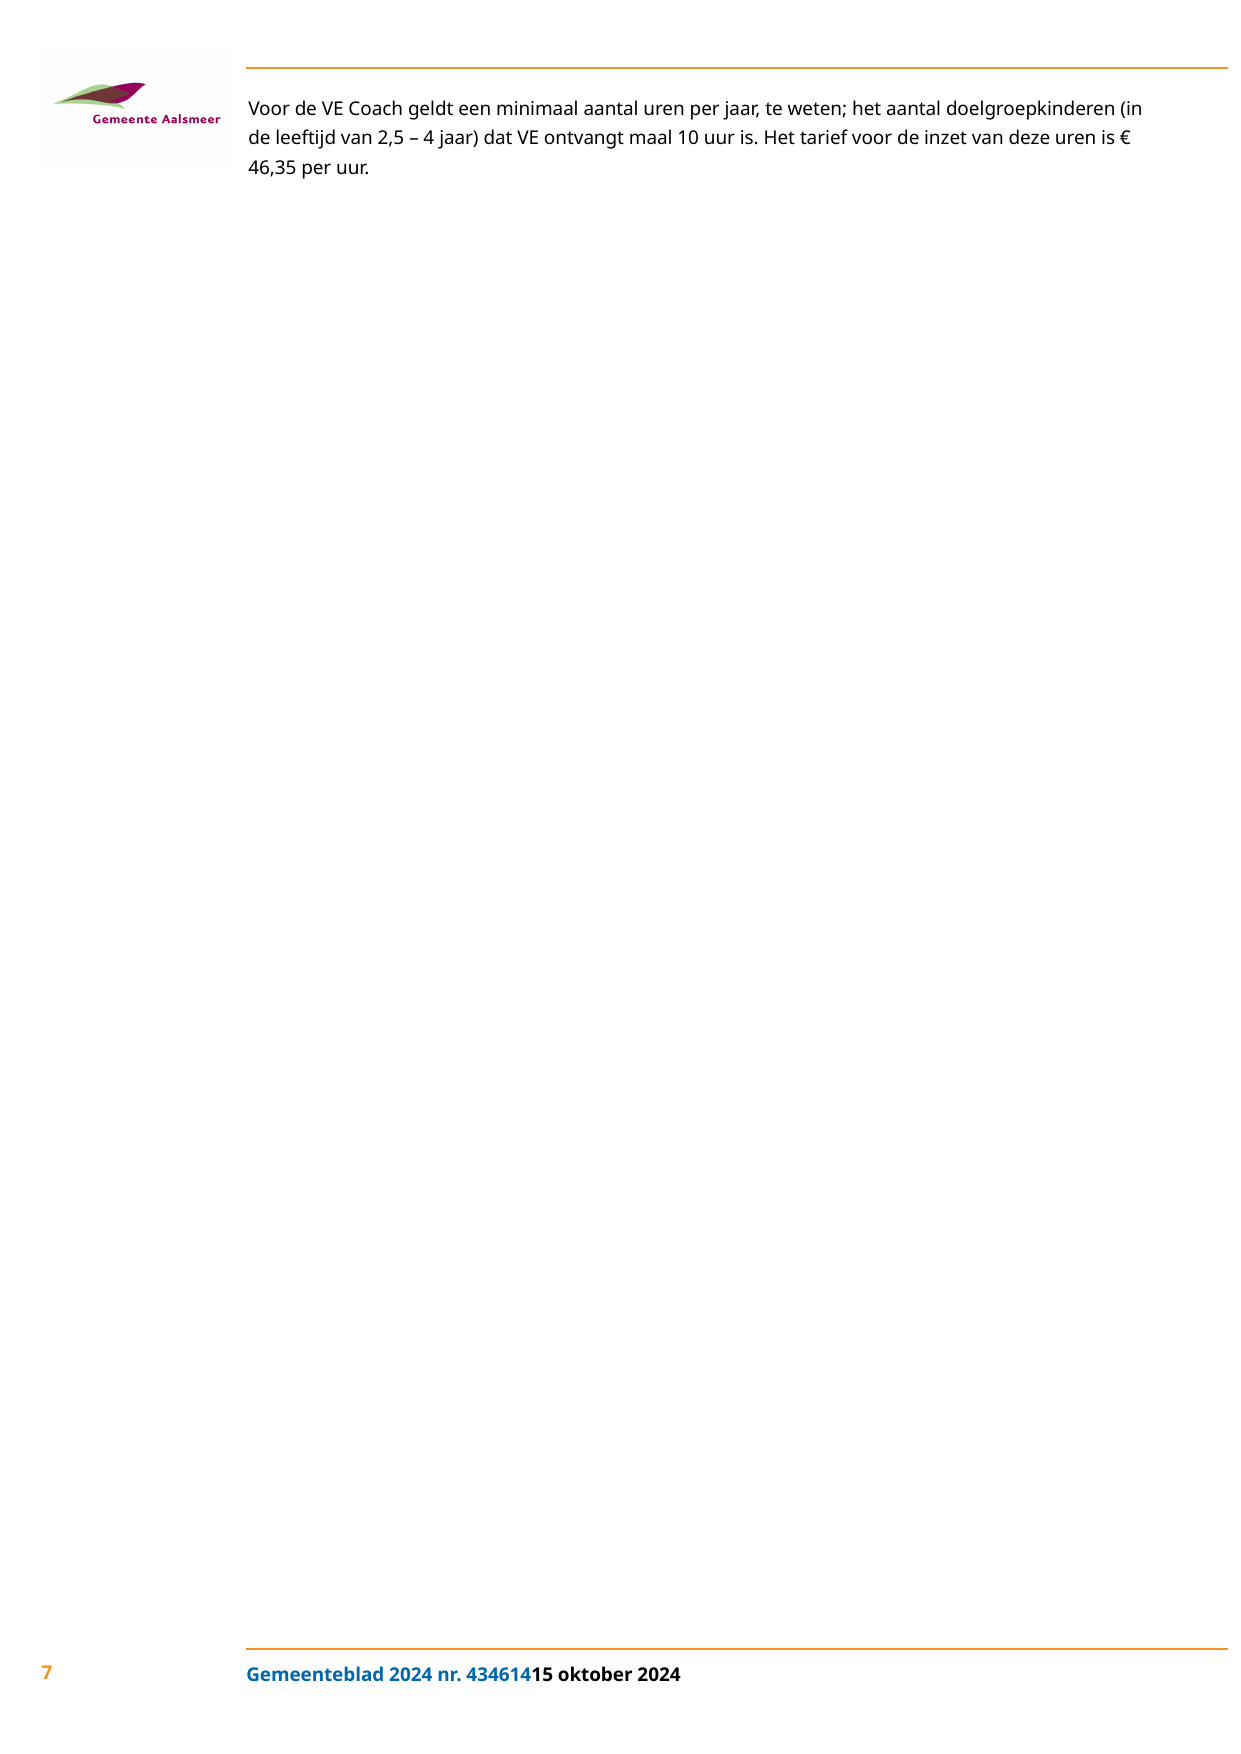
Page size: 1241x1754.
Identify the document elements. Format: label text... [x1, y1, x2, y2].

picture [41, 47, 231, 172]
text Voor de VE Coach geldt een minimaal aantal uren per jaar, te weten; het aantal doelgroepkinderen (in de leeftijd van 2,5 – 4 jaar) dat VE ontvangt maal 10 uur is. Het tarief voor de inzet van deze uren is € 46,35 per uur. [248, 95, 1152, 180]
